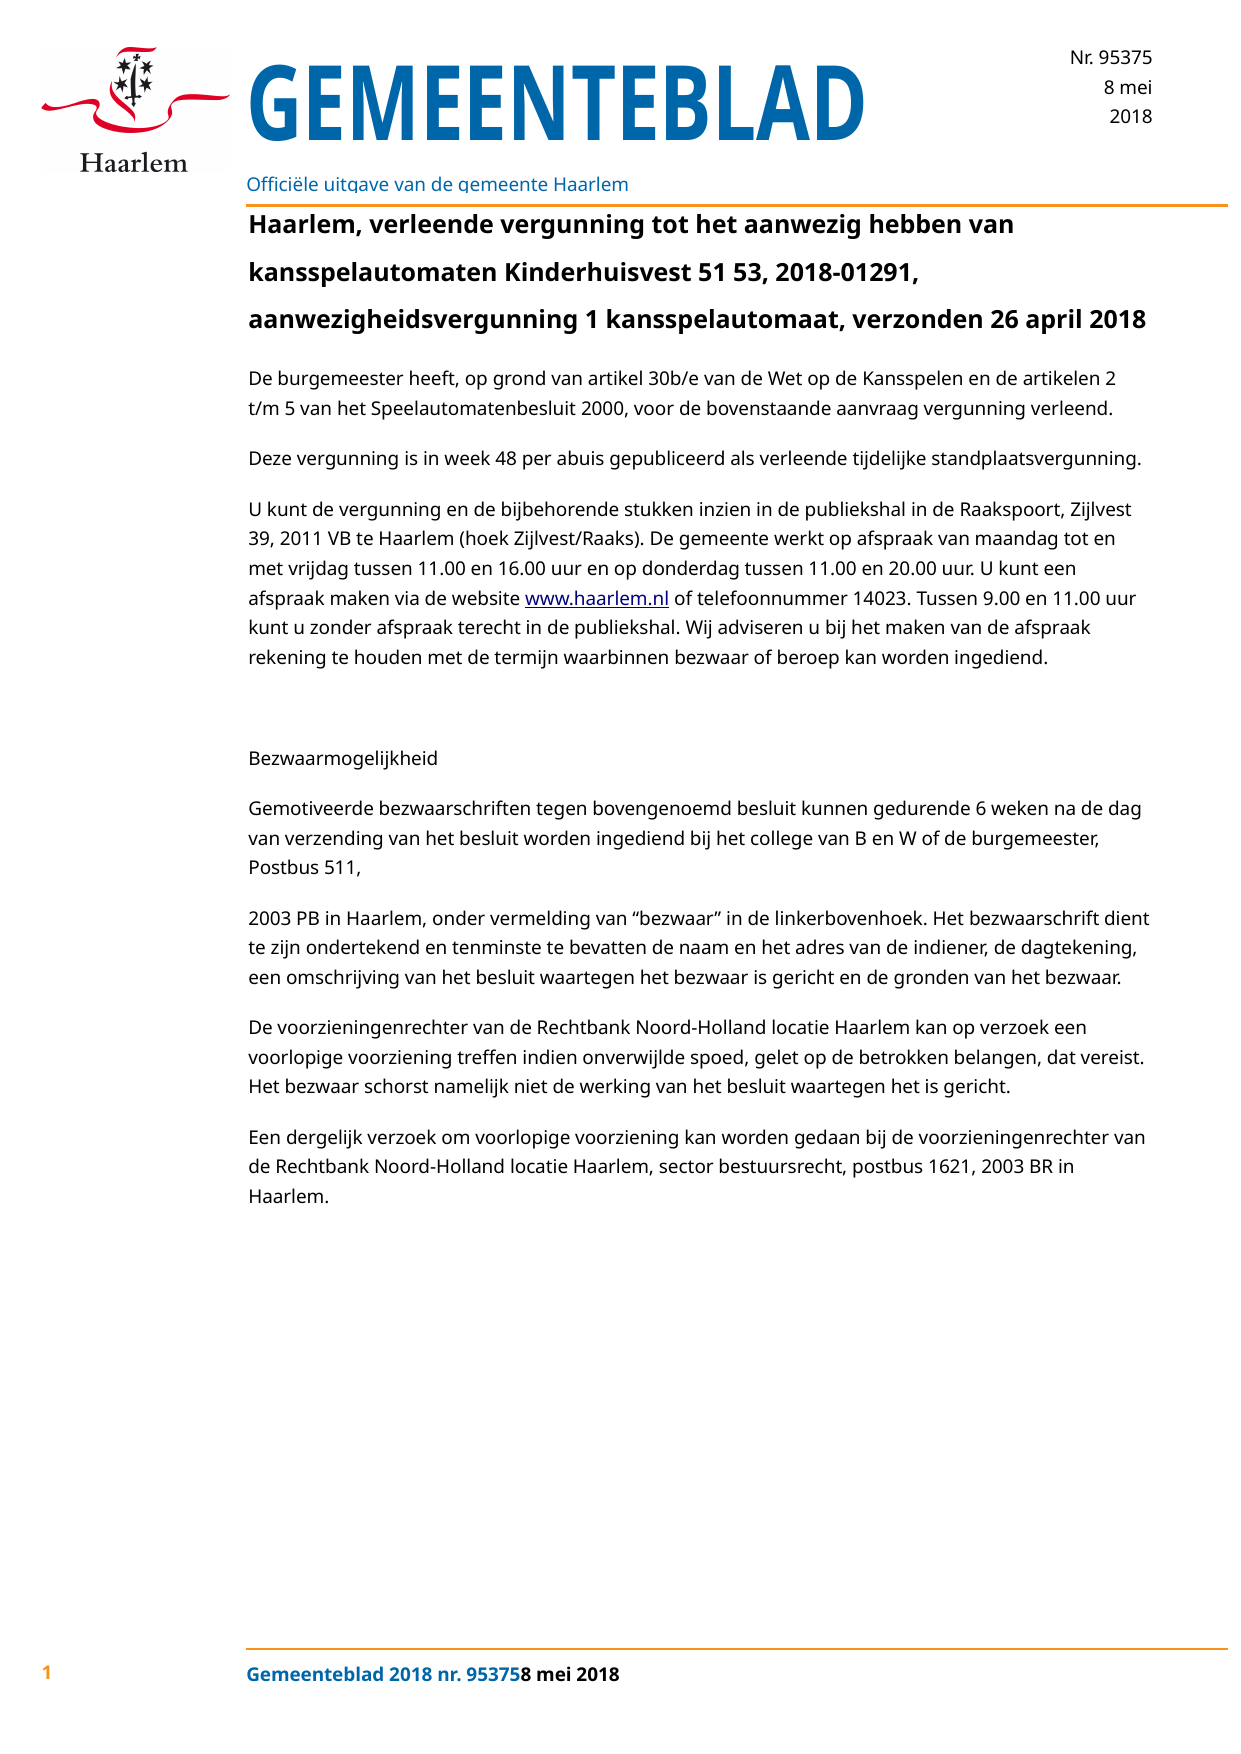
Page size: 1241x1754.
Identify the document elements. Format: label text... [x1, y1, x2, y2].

text U kunt de vergunning en de bijbehorende stukken inzien in de publiekshal in de Raakspoort, Zijlvest 39, 2011 VB te Haarlem (hoek Zijlvest/Raaks). De gemeente werkt op afspraak van maandag tot en met vrijdag tussen 11.00 en 16.00 uur en op donderdag tussen 11.00 en 20.00 uur. U kunt een afspraak maken via de website www.haarlem.nl of telefoonnummer 14023. Tussen 9.00 en 11.00 uur kunt u zonder afspraak terecht in de publiekshal. Wij adviseren u bij het maken van de afspraak rekening te houden met de termijn waarbinnen bezwaar of beroep kan worden ingediend. [248, 496, 1152, 669]
picture [41, 47, 231, 172]
text De voorzieningenrechter van de Rechtbank Noord-Holland locatie Haarlem kan op verzoek een voorlopige voorziening treffen indien onverwijlde spoed, gelet op de betrokken belangen, dat vereist. Het bezwaar schorst namelijk niet de werking van het besluit waartegen het is gericht. [248, 1014, 1152, 1099]
text Deze vergunning is in week 48 per abuis gepubliceerd als verleende tijdelijke standplaatsvergunning. [248, 446, 1152, 471]
text Een dergelijk verzoek om voorlopige voorziening kan worden gedaan bij de voorzieningenrechter van de Rechtbank Noord-Holland locatie Haarlem, sector bestuursrecht, postbus 1621, 2003 BR in Haarlem. [248, 1124, 1152, 1209]
text 2003 PB in Haarlem, onder vermelding van “bezwaar” in de linkerbovenhoek. Het bezwaarschrift dient te zijn ondertekend en tenminste te bevatten de naam en het adres van de indiener, de dagtekening, een omschrijving van het besluit waartegen het bezwaar is gericht en de gronden van het bezwaar. [248, 905, 1152, 989]
text De burgemeester heeft, op grond van artikel 30b/e van de Wet op de Kansspelen en de artikelen 2 t/m 5 van het Speelautomatenbesluit 2000, voor de bovenstaande aanvraag vergunning verleend. [248, 366, 1152, 421]
text Gemotiveerde bezwaarschriften tegen bovengenoemd besluit kunnen gedurende 6 weken na de dag van verzending van het besluit worden ingediend bij het college van B en W of de burgemeester, Postbus 511, [248, 795, 1152, 880]
text Bezwaarmogelijkheid [248, 745, 1152, 770]
text Haarlem, verleende vergunning tot het aanwezig hebben van kansspelautomaten Kinderhuisvest 51 53, 2018-01291, aanwezigheidsvergunning 1 kansspelautomaat, verzonden 26 april 2018 [248, 207, 1152, 336]
